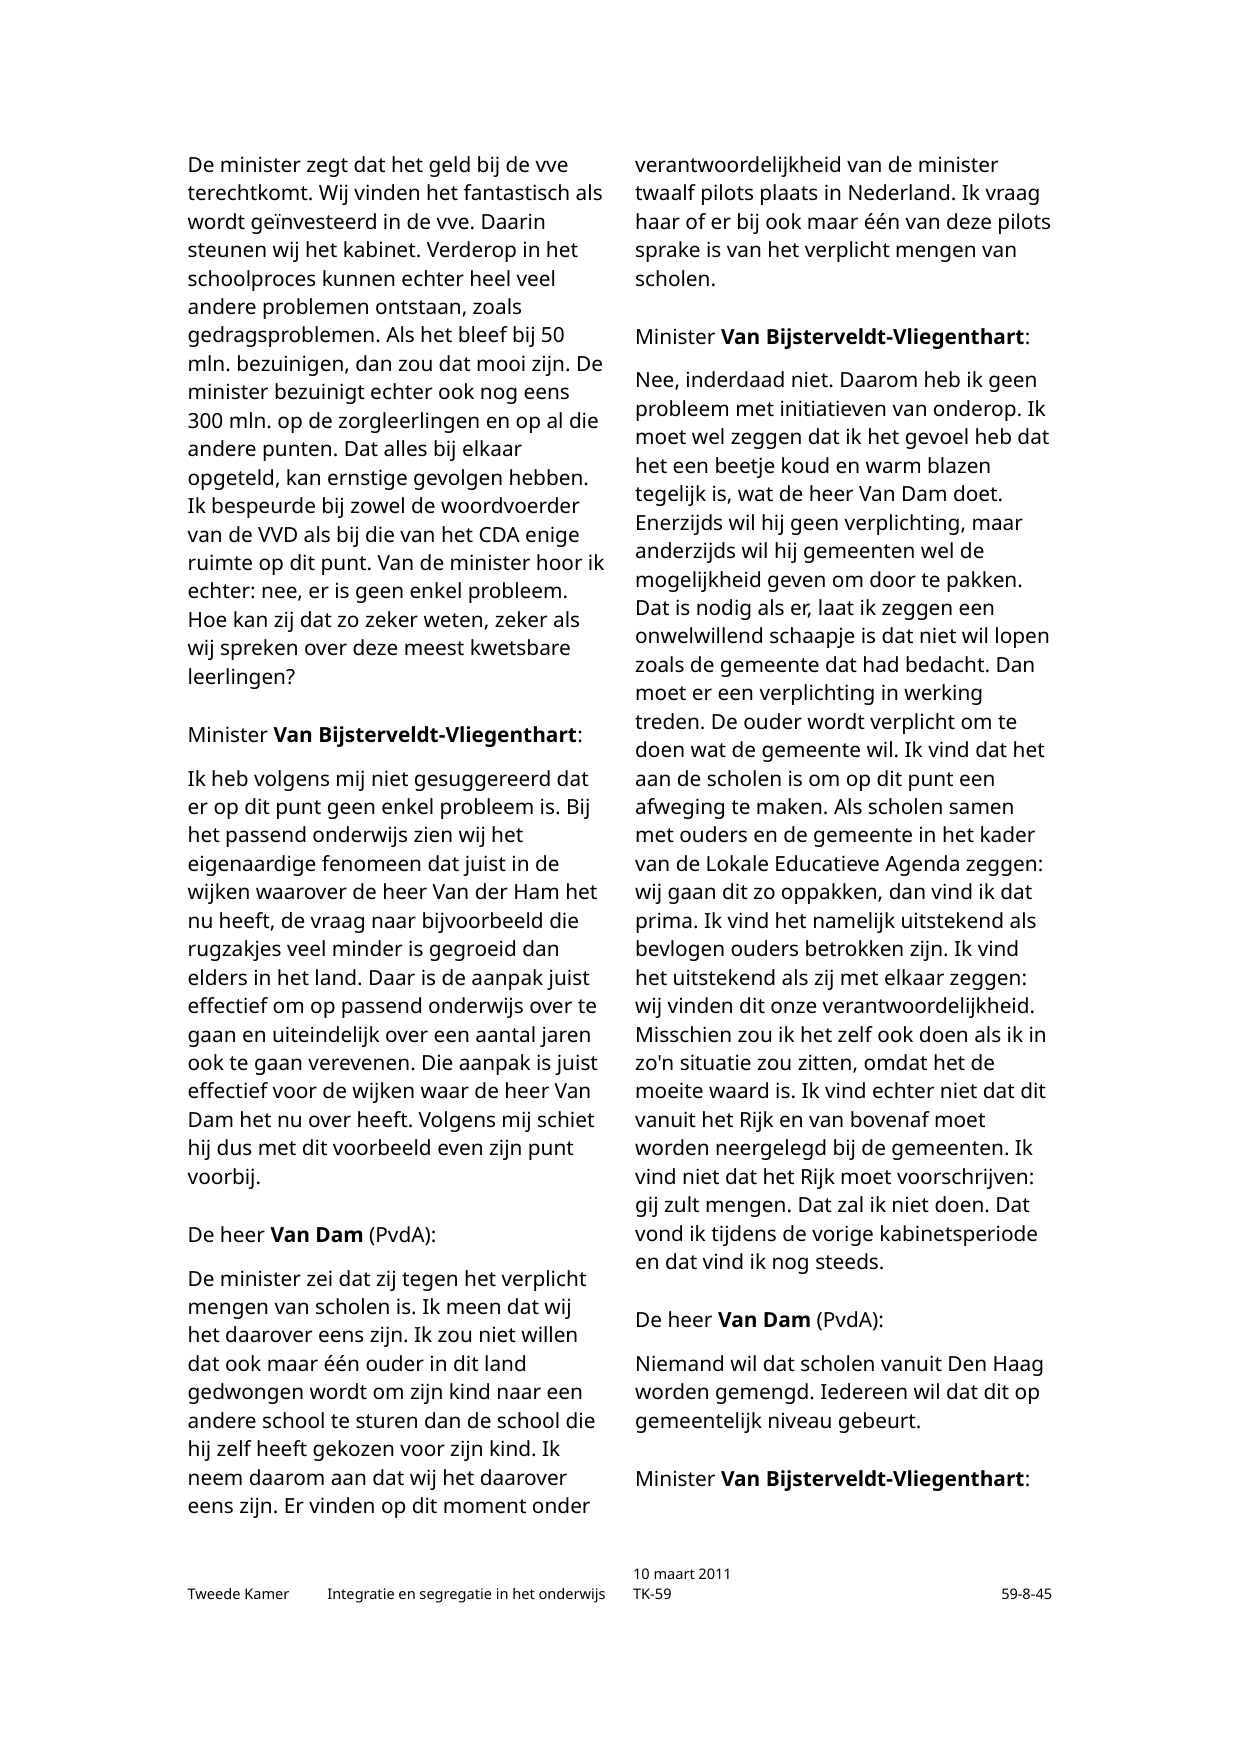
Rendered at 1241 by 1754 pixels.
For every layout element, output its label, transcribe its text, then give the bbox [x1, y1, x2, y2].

text Minister Van Bijsterveldt-Vliegenthart: [635, 322, 1053, 351]
text De minister zegt dat het geld bij de vve terechtkomt. Wij vinden het fantastisch als wordt geïnvesteerd in de vve. Daarin steunen wij het kabinet. Verderop in het schoolproces kunnen echter heel veel andere problemen ontstaan, zoals gedragsproblemen. Als het bleef bij 50 mln. bezuinigen, dan zou dat mooi zijn. De minister bezuinigt echter ook nog eens 300 mln. op de zorgleerlingen en op al die andere punten. Dat alles bij elkaar opgeteld, kan ernstige gevolgen hebben. Ik bespeurde bij zowel de woordvoerder van de VVD als bij die van het CDA enige ruimte op dit punt. Van de minister hoor ik echter: nee, er is geen enkel probleem. Hoe kan zij dat zo zeker weten, zeker als wij spreken over deze meest kwetsbare leerlingen? [187, 150, 605, 690]
text De heer Van Dam (PvdA): [635, 1306, 1053, 1334]
text De minister zei dat zij tegen het verplicht mengen van scholen is. Ik meen dat wij het daarover eens zijn. Ik zou niet willen dat ook maar één ouder in dit land gedwongen wordt om zijn kind naar een andere school te sturen dan de school die hij zelf heeft gekozen voor zijn kind. Ik neem daarom aan dat wij het daarover eens zijn. Er vinden op dit moment onder [187, 1264, 605, 1520]
text Ik heb volgens mij niet gesuggereerd dat er op dit punt geen enkel probleem is. Bij het passend onderwijs zien wij het eigenaardige fenomeen dat juist in de wijken waarover de heer Van der Ham het nu heeft, de vraag naar bijvoorbeeld die rugzakjes veel minder is gegroeid dan elders in het land. Daar is de aanpak juist effectief om op passend onderwijs over te gaan en uiteindelijk over een aantal jaren ook te gaan verevenen. Die aanpak is juist effectief voor de wijken waar de heer Van Dam het nu over heeft. Volgens mij schiet hij dus met dit voorbeeld even zijn punt voorbij. [187, 764, 605, 1190]
text verantwoordelijkheid van de minister twaalf pilots plaats in Nederland. Ik vraag haar of er bij ook maar één van deze pilots sprake is van het verplicht mengen van scholen. [635, 150, 1053, 292]
text Niemand wil dat scholen vanuit Den Haag worden gemengd. Iedereen wil dat dit op gemeentelijk niveau gebeurt. [635, 1349, 1053, 1434]
text Minister Van Bijsterveldt-Vliegenthart: [187, 720, 605, 749]
text De heer Van Dam (PvdA): [187, 1220, 605, 1249]
text Minister Van Bijsterveldt-Vliegenthart: [635, 1464, 1053, 1493]
text Nee, inderdaad niet. Daarom heb ik geen probleem met initiatieven van onderop. Ik moet wel zeggen dat ik het gevoel heb dat het een beetje koud en warm blazen tegelijk is, wat de heer Van Dam doet. Enerzijds wil hij geen verplichting, maar anderzijds wil hij gemeenten wel de mogelijkheid geven om door te pakken. Dat is nodig als er, laat ik zeggen een onwelwillend schaapje is dat niet wil lopen zoals de gemeente dat had bedacht. Dan moet er een verplichting in werking treden. De ouder wordt verplicht om te doen wat de gemeente wil. Ik vind dat het aan de scholen is om op dit punt een afweging te maken. Als scholen samen met ouders en de gemeente in het kader van de Lokale Educatieve Agenda zeggen: wij gaan dit zo oppakken, dan vind ik dat prima. Ik vind het namelijk uitstekend als bevlogen ouders betrokken zijn. Ik vind het uitstekend als zij met elkaar zeggen: wij vinden dit onze verantwoordelijkheid. Misschien zou ik het zelf ook doen als ik in zo'n situatie zou zitten, omdat het de moeite waard is. Ik vind echter niet dat dit vanuit het Rijk en van bovenaf moet worden neergelegd bij de gemeenten. Ik vind niet dat het Rijk moet voorschrijven: gij zult mengen. Dat zal ik niet doen. Dat vond ik tijdens de vorige kabinetsperiode en dat vind ik nog steeds. [635, 366, 1053, 1276]
